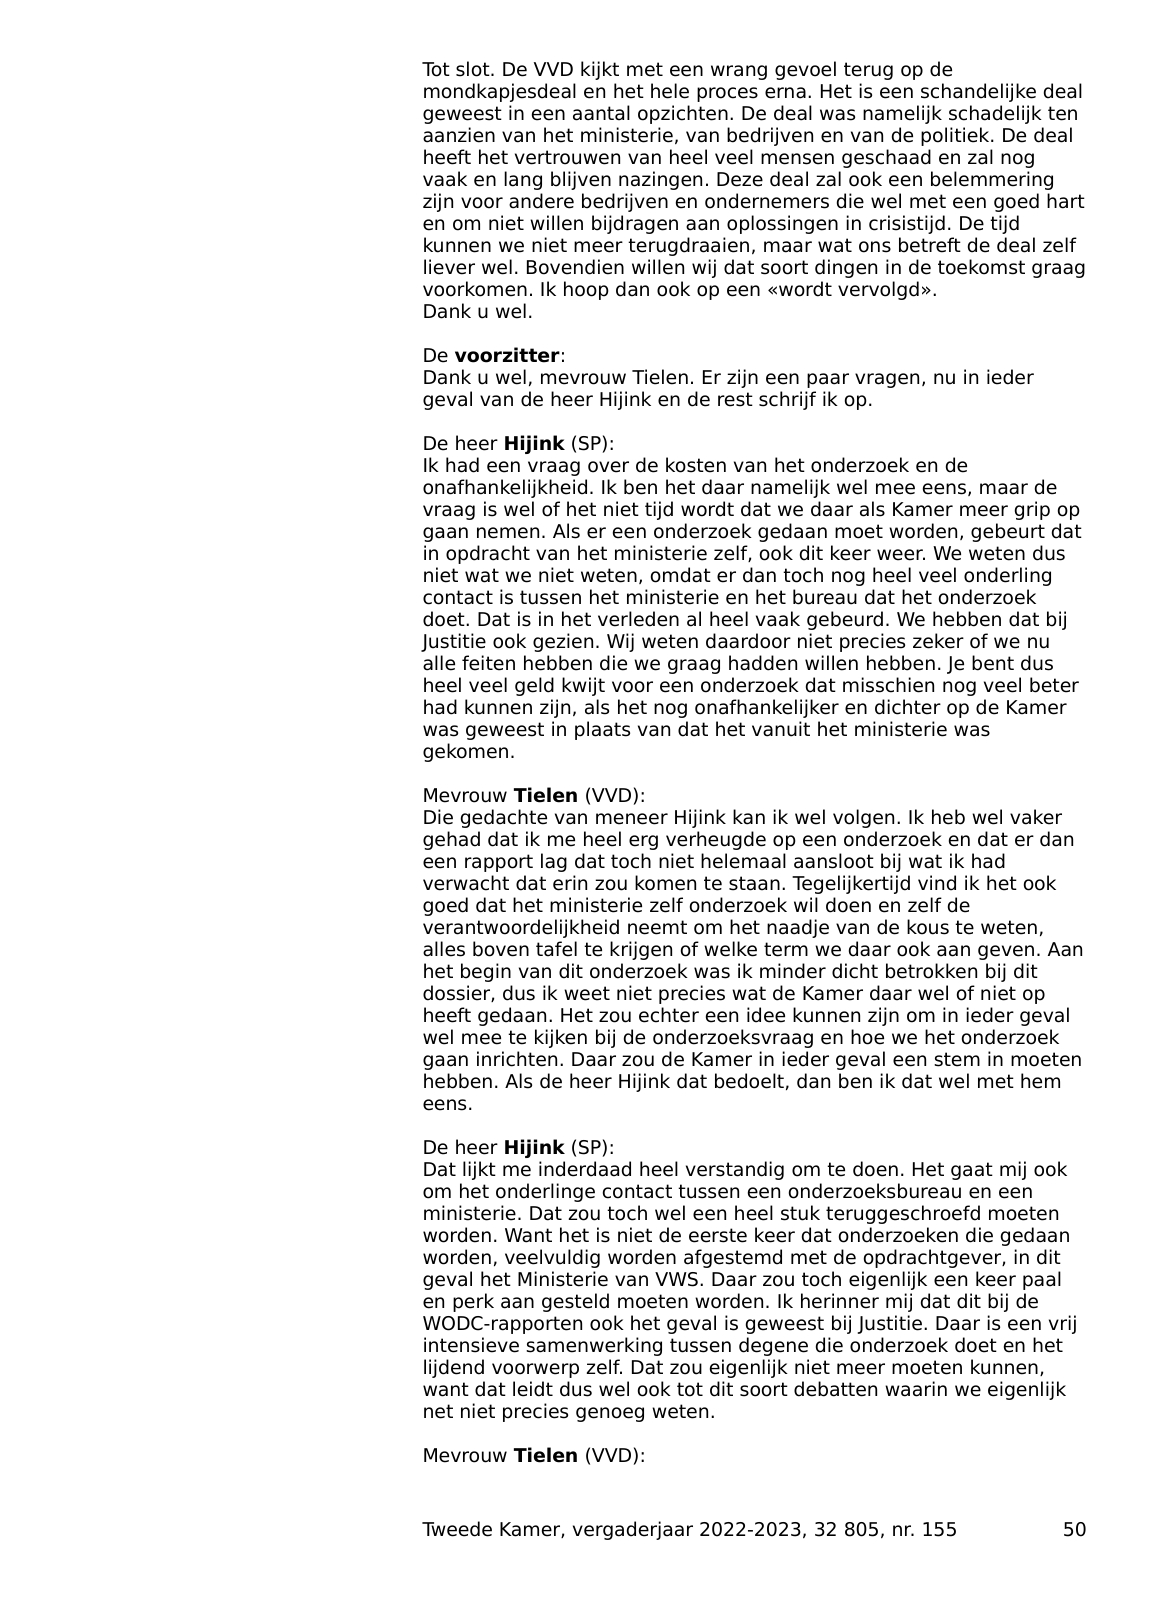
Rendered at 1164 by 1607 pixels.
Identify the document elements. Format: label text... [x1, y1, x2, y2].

text Mevrouw Tielen (VVD): [422, 1445, 1087, 1467]
text Dat lijkt me inderdaad heel verstandig om te doen. Het gaat mij ook om het onderlinge contact tussen een onderzoeksbureau en een ministerie. Dat zou toch wel een heel stuk teruggeschroefd moeten worden. Want het is niet de eerste keer dat onderzoeken die gedaan worden, veelvuldig worden afgestemd met de opdrachtgever, in dit geval het Ministerie van VWS. Daar zou toch eigenlijk een keer paal en perk aan gesteld moeten worden. Ik herinner mij dat dit bij de WODC-rapporten ook het geval is geweest bij Justitie. Daar is een vrij intensieve samenwerking tussen degene die onderzoek doet en het lijdend voorwerp zelf. Dat zou eigenlijk niet meer moeten kunnen, want dat leidt dus wel ook tot dit soort debatten waarin we eigenlijk net niet precies genoeg weten. [422, 1159, 1087, 1423]
text De voorzitter: [422, 345, 1087, 367]
text Mevrouw Tielen (VVD): [422, 785, 1087, 807]
text Ik had een vraag over de kosten van het onderzoek en de onafhankelijkheid. Ik ben het daar namelijk wel mee eens, maar de vraag is wel of het niet tijd wordt dat we daar als Kamer meer grip op gaan nemen. Als er een onderzoek gedaan moet worden, gebeurt dat in opdracht van het ministerie zelf, ook dit keer weer. We weten dus niet wat we niet weten, omdat er dan toch nog heel veel onderling contact is tussen het ministerie en het bureau dat het onderzoek doet. Dat is in het verleden al heel vaak gebeurd. We hebben dat bij Justitie ook gezien. Wij weten daardoor niet precies zeker of we nu alle feiten hebben die we graag hadden willen hebben. Je bent dus heel veel geld kwijt voor een onderzoek dat misschien nog veel beter had kunnen zijn, als het nog onafhankelijker en dichter op de Kamer was geweest in plaats van dat het vanuit het ministerie was gekomen. [422, 455, 1087, 763]
text De heer Hijink (SP): [422, 1137, 1087, 1159]
text Dank u wel. [422, 301, 1087, 323]
text Tot slot. De VVD kijkt met een wrang gevoel terug op de mondkapjesdeal en het hele proces erna. Het is een schandelijke deal geweest in een aantal opzichten. De deal was namelijk schadelijk ten aanzien van het ministerie, van bedrijven en van de politiek. De deal heeft het vertrouwen van heel veel mensen geschaad en zal nog vaak en lang blijven nazingen. Deze deal zal ook een belemmering zijn voor andere bedrijven en ondernemers die wel met een goed hart en om niet willen bijdragen aan oplossingen in crisistijd. De tijd kunnen we niet meer terugdraaien, maar wat ons betreft de deal zelf liever wel. Bovendien willen wij dat soort dingen in de toekomst graag voorkomen. Ik hoop dan ook op een «wordt vervolgd». [422, 59, 1087, 301]
text Dank u wel, mevrouw Tielen. Er zijn een paar vragen, nu in ieder geval van de heer Hijink en de rest schrijf ik op. [422, 367, 1087, 411]
text De heer Hijink (SP): [422, 433, 1087, 455]
text Die gedachte van meneer Hijink kan ik wel volgen. Ik heb wel vaker gehad dat ik me heel erg verheugde op een onderzoek en dat er dan een rapport lag dat toch niet helemaal aansloot bij wat ik had verwacht dat erin zou komen te staan. Tegelijkertijd vind ik het ook goed dat het ministerie zelf onderzoek wil doen en zelf de verantwoordelijkheid neemt om het naadje van de kous te weten, alles boven tafel te krijgen of welke term we daar ook aan geven. Aan het begin van dit onderzoek was ik minder dicht betrokken bij dit dossier, dus ik weet niet precies wat de Kamer daar wel of niet op heeft gedaan. Het zou echter een idee kunnen zijn om in ieder geval wel mee te kijken bij de onderzoeksvraag en hoe we het onderzoek gaan inrichten. Daar zou de Kamer in ieder geval een stem in moeten hebben. Als de heer Hijink dat bedoelt, dan ben ik dat wel met hem eens. [422, 807, 1087, 1115]
